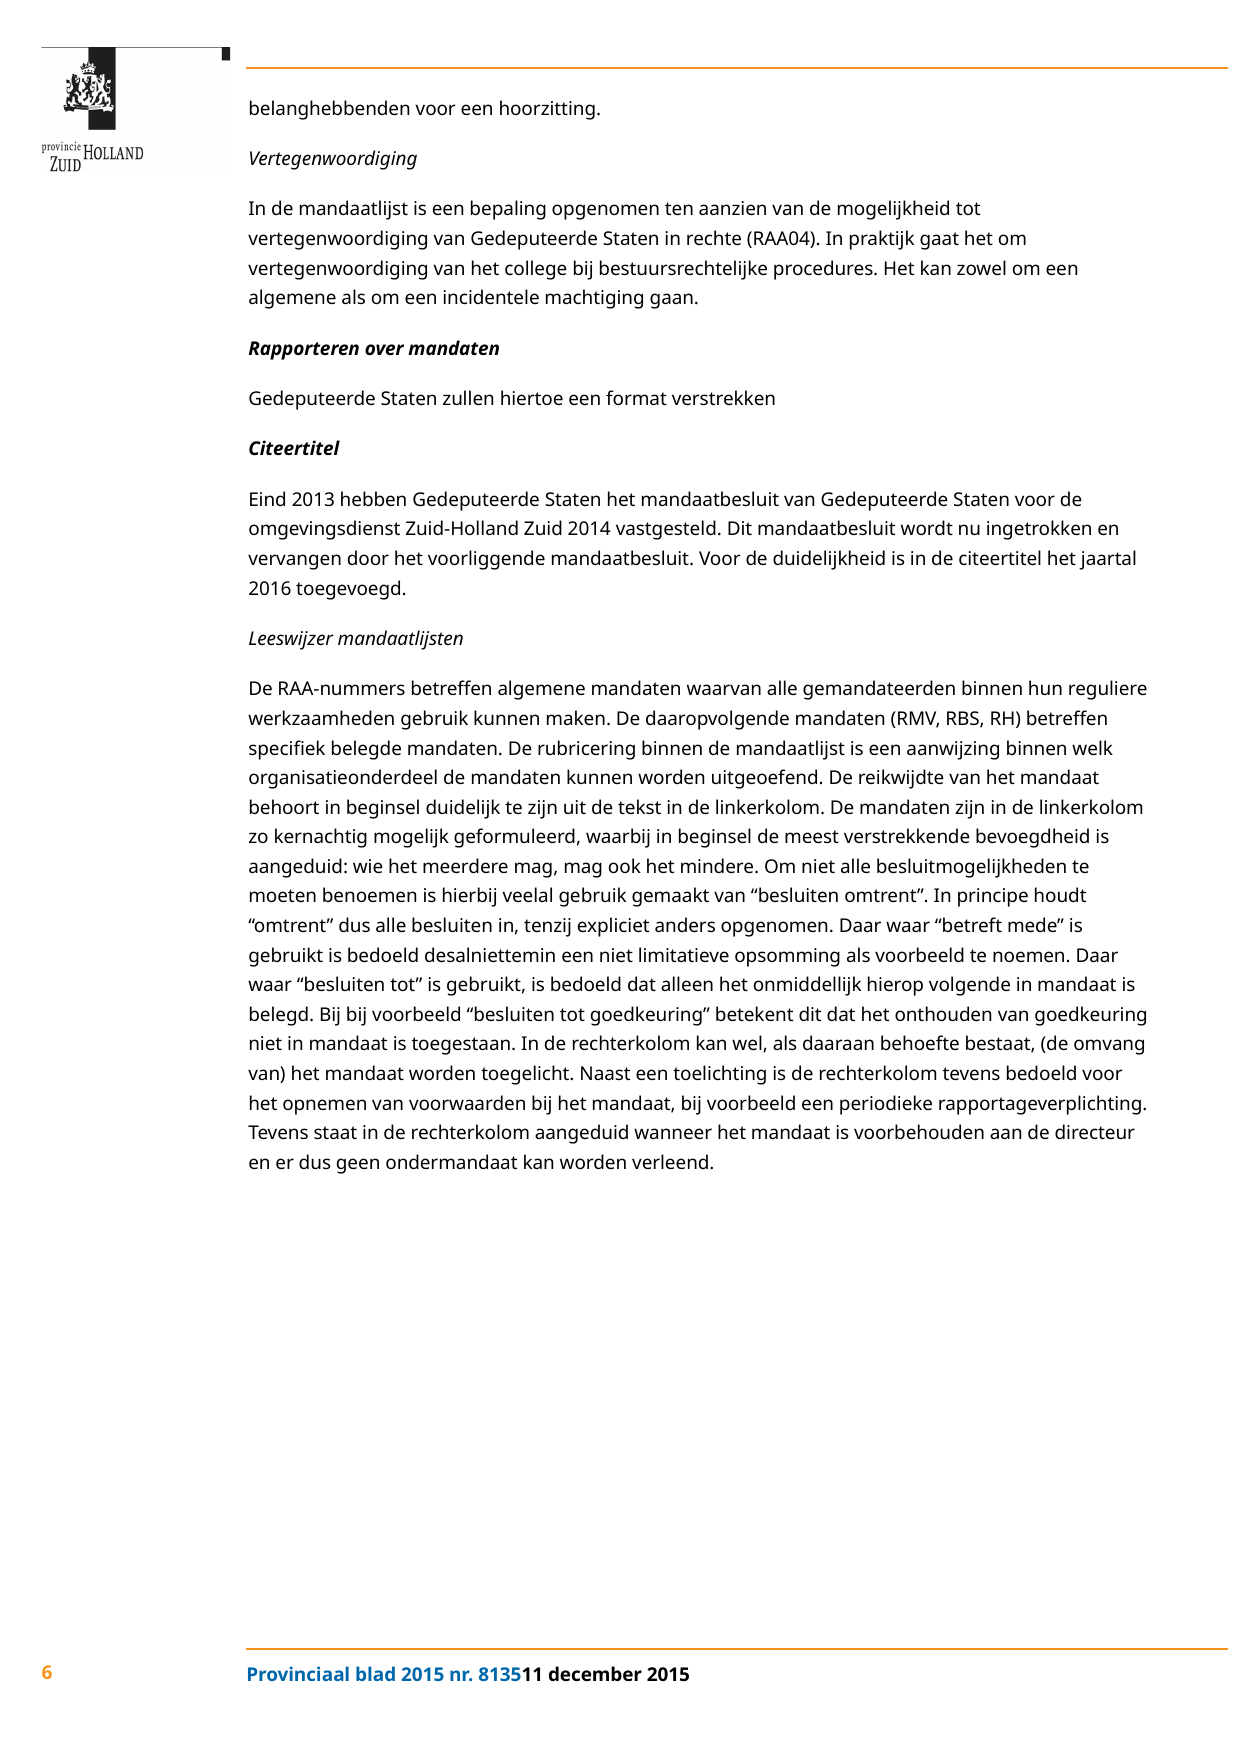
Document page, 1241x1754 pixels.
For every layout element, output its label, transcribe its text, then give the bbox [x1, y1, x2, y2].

text Gedeputeerde Staten zullen hiertoe een format verstrekken [248, 385, 1152, 411]
text Citeertitel [248, 436, 1152, 461]
text Eind 2013 hebben Gedeputeerde Staten het mandaatbesluit van Gedeputeerde Staten voor de omgevingsdienst Zuid-Holland Zuid 2014 vastgesteld. Dit mandaatbesluit wordt nu ingetrokken en vervangen door het voorliggende mandaatbesluit. Voor de duidelijkheid is in de citeertitel het jaartal 2016 toegevoegd. [248, 486, 1152, 601]
text belanghebbenden voor een hoorzitting. [248, 95, 1152, 121]
text Leeswijzer mandaatlijsten [248, 625, 1152, 651]
picture [41, 47, 231, 172]
text De RAA-nummers betreffen algemene mandaten waarvan alle gemandateerden binnen hun reguliere werkzaamheden gebruik kunnen maken. De daaropvolgende mandaten (RMV, RBS, RH) betreffen specifiek belegde mandaten. De rubricering binnen de mandaatlijst is een aanwijzing binnen welk organisatieonderdeel de mandaten kunnen worden uitgeoefend. De reikwijdte van het mandaat behoort in beginsel duidelijk te zijn uit de tekst in de linkerkolom. De mandaten zijn in de linkerkolom zo kernachtig mogelijk geformuleerd, waarbij in beginsel de meest verstrekkende bevoegdheid is aangeduid: wie het meerdere mag, mag ook het mindere. Om niet alle besluitmogelijkheden te moeten benoemen is hierbij veelal gebruik gemaakt van “besluiten omtrent”. In principe houdt “omtrent” dus alle besluiten in, tenzij expliciet anders opgenomen. Daar waar “betreft mede” is gebruikt is bedoeld desalniettemin een niet limitatieve opsomming als voorbeeld te noemen. Daar waar “besluiten tot” is gebruikt, is bedoeld dat alleen het onmiddellijk hierop volgende in mandaat is belegd. Bij bij voorbeeld “besluiten tot goedkeuring” betekent dit dat het onthouden van goedkeuring niet in mandaat is toegestaan. In de rechterkolom kan wel, als daaraan behoefte bestaat, (de omvang van) het mandaat worden toegelicht. Naast een toelichting is de rechterkolom tevens bedoeld voor het opnemen van voorwaarden bij het mandaat, bij voorbeeld een periodieke rapportageverplichting. Tevens staat in de rechterkolom aangeduid wanneer het mandaat is voorbehouden aan de directeur en er dus geen ondermandaat kan worden verleend. [248, 676, 1152, 1175]
text Rapporteren over mandaten [248, 335, 1152, 361]
text Vertegenwoordiging [248, 145, 1152, 171]
text In de mandaatlijst is een bepaling opgenomen ten aanzien van de mogelijkheid tot vertegenwoordiging van Gedeputeerde Staten in rechte (RAA04). In praktijk gaat het om vertegenwoordiging van het college bij bestuursrechtelijke procedures. Het kan zowel om een algemene als om een incidentele machtiging gaan. [248, 196, 1152, 310]
